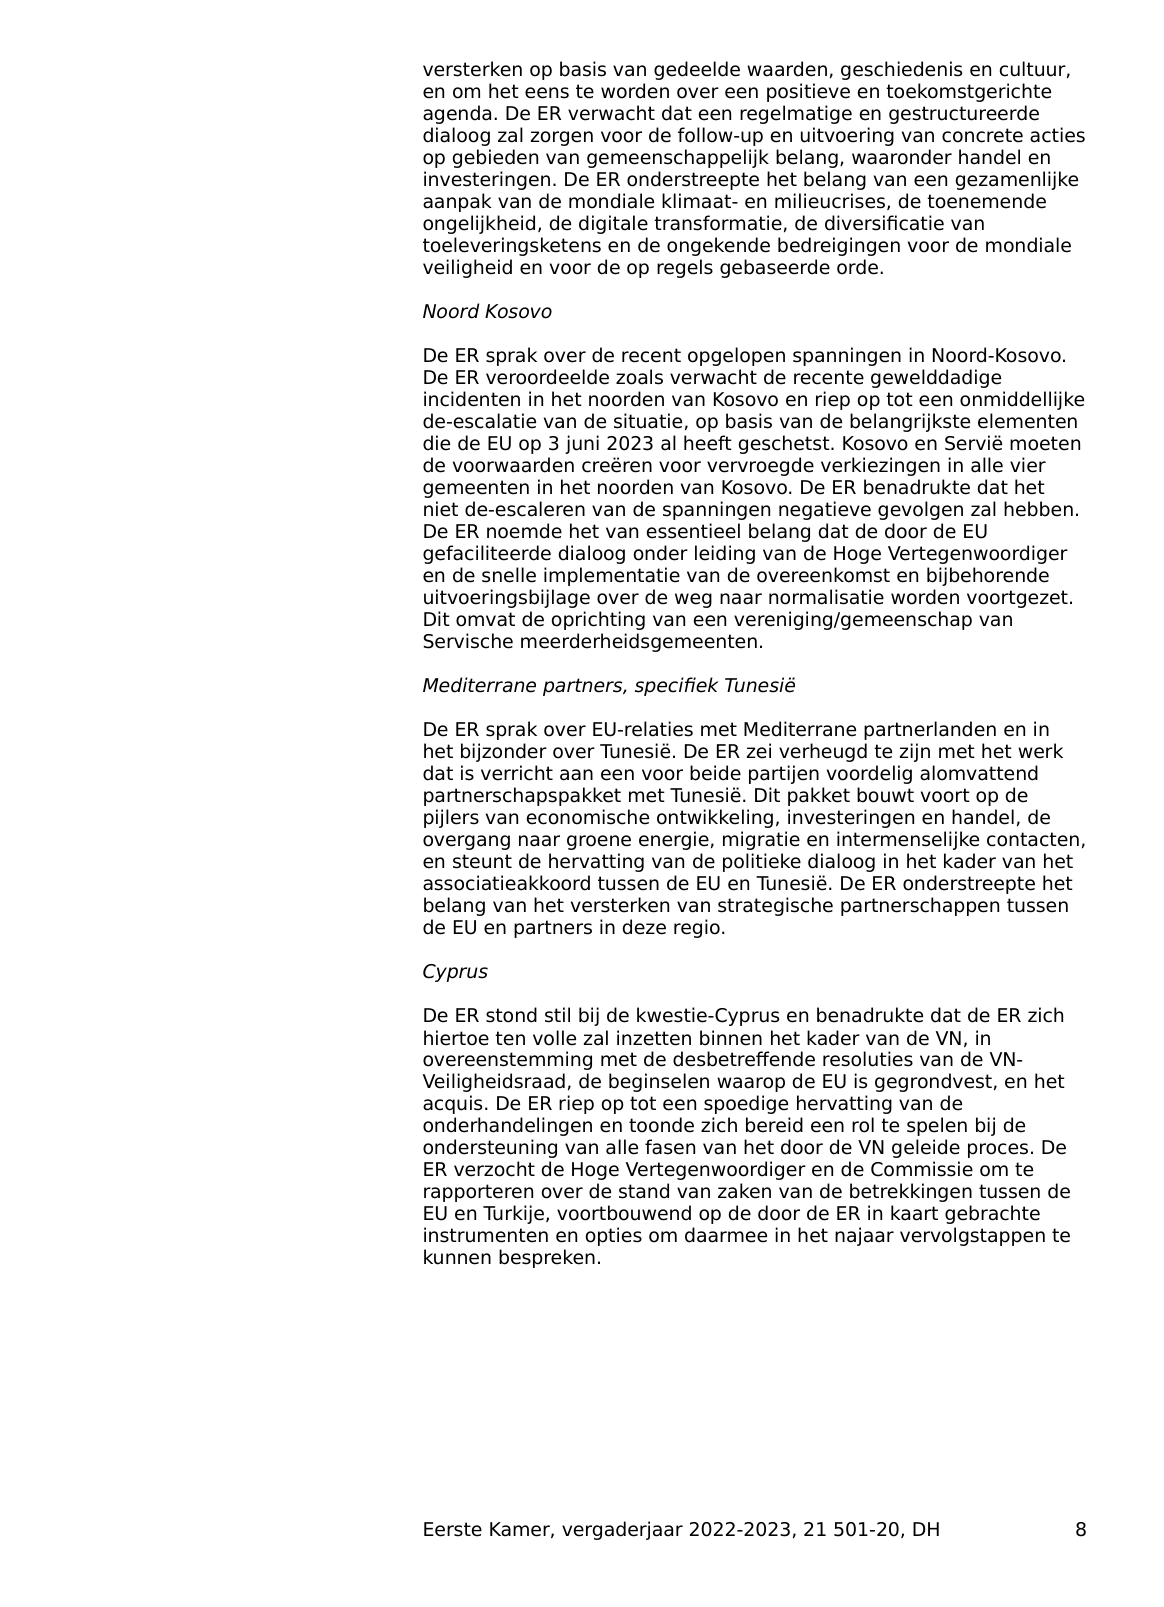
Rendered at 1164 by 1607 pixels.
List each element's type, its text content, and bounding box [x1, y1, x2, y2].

text versterken op basis van gedeelde waarden, geschiedenis en cultuur, en om het eens te worden over een positieve en toekomstgerichte agenda. De ER verwacht dat een regelmatige en gestructureerde dialoog zal zorgen voor de follow-up en uitvoering van concrete acties op gebieden van gemeenschappelijk belang, waaronder handel en investeringen. De ER onderstreepte het belang van een gezamenlijke aanpak van de mondiale klimaat- en milieucrises, de toenemende ongelijkheid, de digitale transformatie, de diversificatie van toeleveringsketens en de ongekende bedreigingen voor de mondiale veiligheid en voor de op regels gebaseerde orde. [422, 59, 1087, 279]
subtitle Mediterrane partners, specifiek Tunesië [422, 675, 1087, 697]
subtitle Cyprus [422, 961, 1087, 983]
text De ER sprak over EU-relaties met Mediterrane partnerlanden en in het bijzonder over Tunesië. De ER zei verheugd te zijn met het werk dat is verricht aan een voor beide partijen voordelig alomvattend partnerschapspakket met Tunesië. Dit pakket bouwt voort op de pijlers van economische ontwikkeling, investeringen en handel, de overgang naar groene energie, migratie en intermenselijke contacten, en steunt de hervatting van de politieke dialoog in het kader van het associatieakkoord tussen de EU en Tunesië. De ER onderstreepte het belang van het versterken van strategische partnerschappen tussen de EU en partners in deze regio. [422, 719, 1087, 939]
subtitle Noord Kosovo [422, 301, 1087, 323]
text De ER stond stil bij de kwestie-Cyprus en benadrukte dat de ER zich hiertoe ten volle zal inzetten binnen het kader van de VN, in overeenstemming met de desbetreffende resoluties van de VN-Veiligheidsraad, de beginselen waarop de EU is gegrondvest, en het acquis. De ER riep op tot een spoedige hervatting van de onderhandelingen en toonde zich bereid een rol te spelen bij de ondersteuning van alle fasen van het door de VN geleide proces. De ER verzocht de Hoge Vertegenwoordiger en de Commissie om te rapporteren over de stand van zaken van de betrekkingen tussen de EU en Turkije, voortbouwend op de door de ER in kaart gebrachte instrumenten en opties om daarmee in het najaar vervolgstappen te kunnen bespreken. [422, 1005, 1087, 1269]
text De ER sprak over de recent opgelopen spanningen in Noord-Kosovo. De ER veroordeelde zoals verwacht de recente gewelddadige incidenten in het noorden van Kosovo en riep op tot een onmiddellijke de-escalatie van de situatie, op basis van de belangrijkste elementen die de EU op 3 juni 2023 al heeft geschetst. Kosovo en Servië moeten de voorwaarden creëren voor vervroegde verkiezingen in alle vier gemeenten in het noorden van Kosovo. De ER benadrukte dat het niet de-escaleren van de spanningen negatieve gevolgen zal hebben. De ER noemde het van essentieel belang dat de door de EU gefaciliteerde dialoog onder leiding van de Hoge Vertegenwoordiger en de snelle implementatie van de overeenkomst en bijbehorende uitvoeringsbijlage over de weg naar normalisatie worden voortgezet. Dit omvat de oprichting van een vereniging/gemeenschap van Servische meerderheidsgemeenten. [422, 345, 1087, 653]
